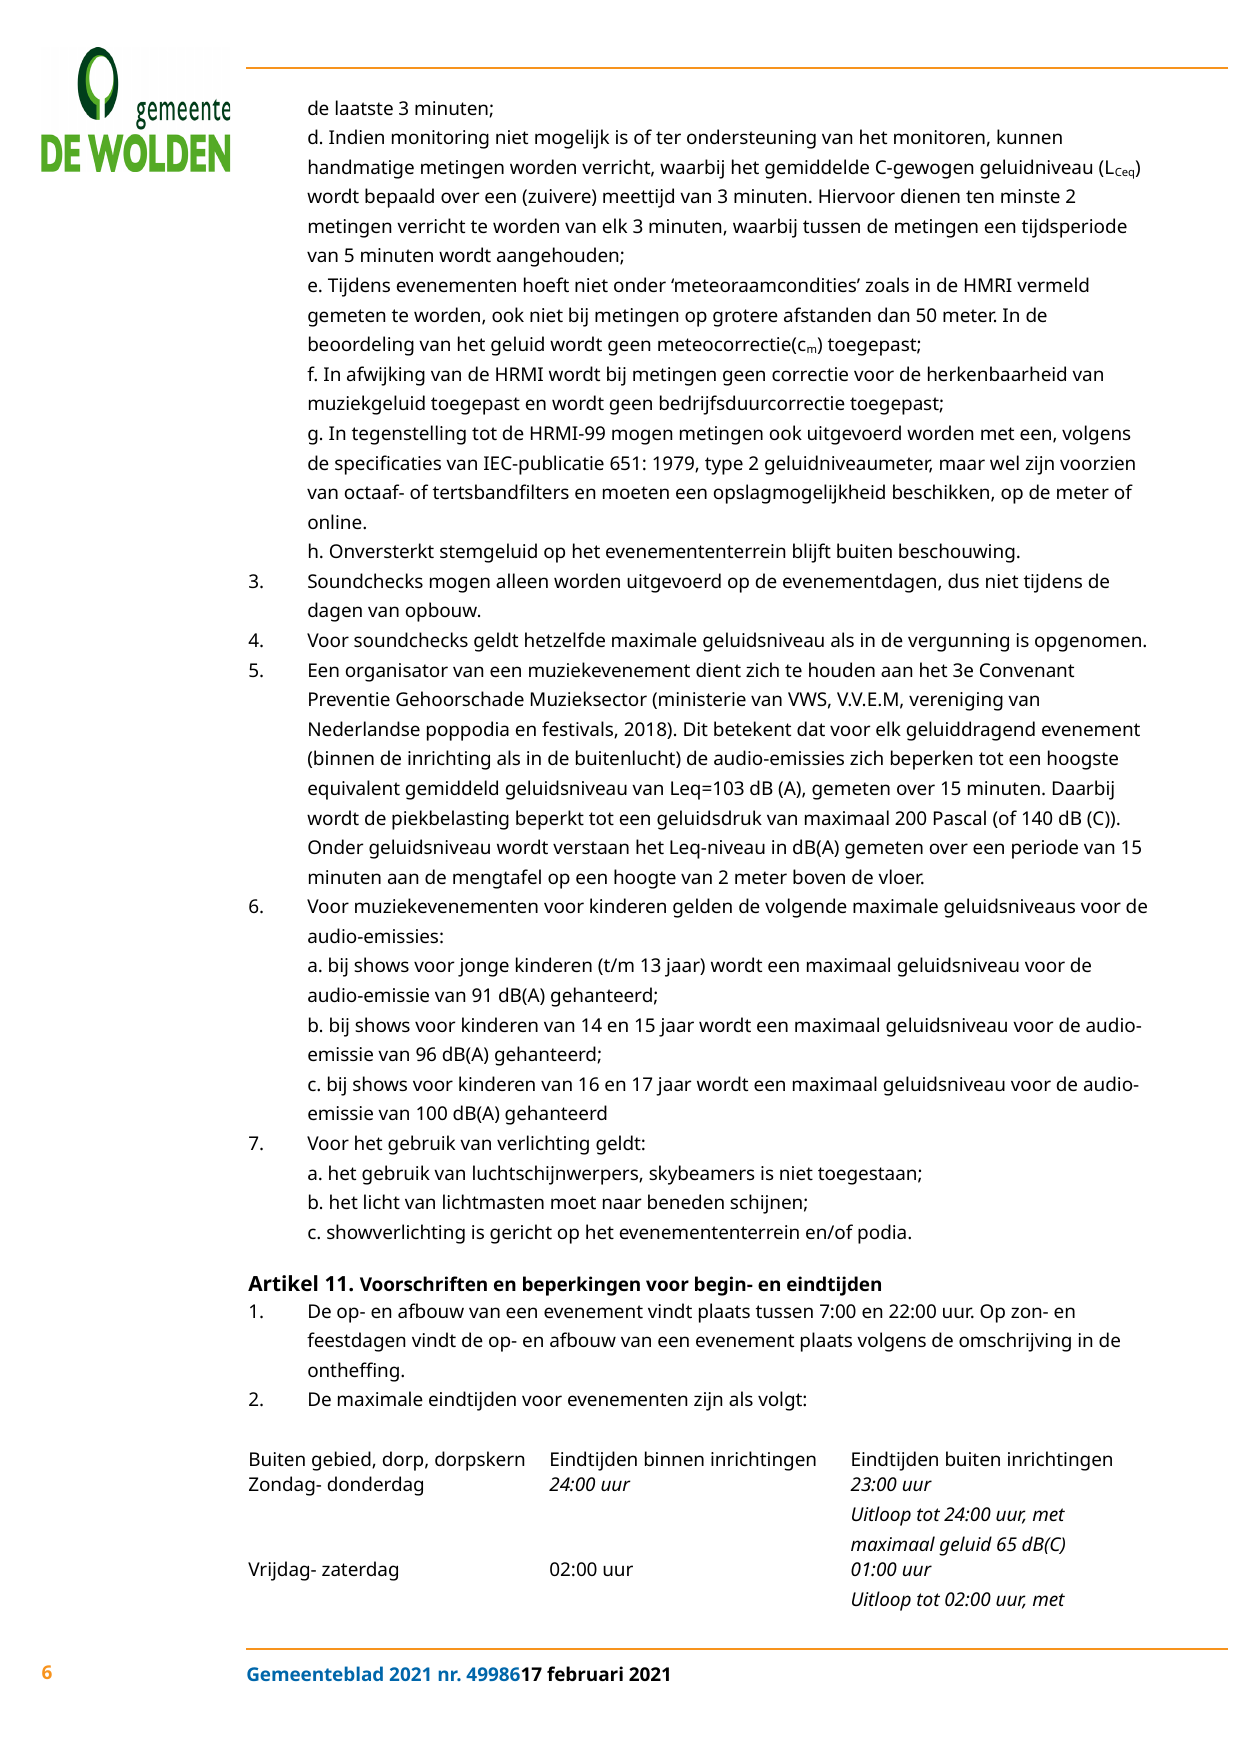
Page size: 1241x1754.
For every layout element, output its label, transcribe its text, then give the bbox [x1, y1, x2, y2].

list De maximale eindtijden voor evenementen zijn als volgt: [248, 1387, 1152, 1412]
table_header Eindtijden buiten inrichtingen [850, 1446, 1152, 1472]
list g. In tegenstelling tot de HRMI-99 mogen metingen ook uitgevoerd worden met een, volgens de specificaties van IEC-publicatie 651: 1979, type 2 geluidniveaumeter, maar wel zijn voorzien van octaaf- of tertsbandfilters en moeten een opslagmogelijkheid beschikken, op de meter of online. [248, 420, 1152, 535]
list h. Onversterkt stemgeluid op het evenemententerrein blijft buiten beschouwing. [248, 538, 1152, 564]
list Voor muziekevenementen voor kinderen gelden de volgende maximale geluidsniveaus voor de audio-emissies: [248, 893, 1152, 949]
table_header Eindtijden binnen inrichtingen [549, 1446, 850, 1472]
table_header Buiten gebied, dorp, dorpskern [248, 1446, 549, 1472]
list a. bij shows voor jonge kinderen (t/m 13 jaar) wordt een maximaal geluidsniveau voor de audio-emissie van 91 dB(A) gehanteerd; [248, 953, 1152, 1008]
list f. In afwijking van de HRMI wordt bij metingen geen correctie voor de herkenbaarheid van muziekgeluid toegepast en wordt geen bedrijfsduurcorrectie toegepast; [248, 361, 1152, 416]
table_cell 23:00 uur Uitloop tot 24:00 uur, met maximaal geluid 65 dB(C) [850, 1472, 1152, 1556]
list b. bij shows voor kinderen van 14 en 15 jaar wordt een maximaal geluidsniveau voor de audio-emissie van 96 dB(A) gehanteerd; [248, 1012, 1152, 1067]
table_cell 24:00 uur [549, 1472, 850, 1556]
list c. showverlichting is gericht op het evenemententerrein en/of podia. [248, 1219, 1152, 1245]
list De op- en afbouw van een evenement vindt plaats tussen 7:00 en 22:00 uur. Op zon- en feestdagen vindt de op- en afbouw van een evenement plaats volgens de omschrijving in de ontheffing. [248, 1298, 1152, 1383]
list c. bij shows voor kinderen van 16 en 17 jaar wordt een maximaal geluidsniveau voor de audio-emissie van 100 dB(A) gehanteerd [248, 1071, 1152, 1126]
list b. het licht van lichtmasten moet naar beneden schijnen; [248, 1189, 1152, 1215]
picture [41, 47, 231, 172]
table_cell 01:00 uur Uitloop tot 02:00 uur, met [850, 1556, 1152, 1612]
list a. het gebruik van luchtschijnwerpers, skybeamers is niet toegestaan; [248, 1160, 1152, 1186]
table_cell Vrijdag- zaterdag [248, 1556, 549, 1612]
list Een organisator van een muziekevenement dient zich te houden aan het 3e Convenant Preventie Gehoorschade Muzieksector (ministerie van VWS, V.V.E.M, vereniging van Nederlandse poppodia en festivals, 2018). Dit betekent dat voor elk geluiddragend evenement (binnen de inrichting als in de buitenlucht) de audio-emissies zich beperken tot een hoogste equivalent gemiddeld geluidsniveau van Leq=103 dB (A), gemeten over 15 minuten. Daarbij wordt de piekbelasting beperkt tot een geluidsdruk van maximaal 200 Pascal (of 140 dB (C)). Onder geluidsniveau wordt verstaan het Leq-niveau in dB(A) gemeten over een periode van 15 minuten aan de mengtafel op een hoogte van 2 meter boven de vloer. [248, 657, 1152, 890]
list Voor soundchecks geldt hetzelfde maximale geluidsniveau als in de vergunning is opgenomen. [248, 627, 1152, 653]
list de laatste 3 minuten; [248, 95, 1152, 121]
list d. Indien monitoring niet mogelijk is of ter ondersteuning van het monitoren, kunnen handmatige metingen worden verricht, waarbij het gemiddelde C-gewogen geluidniveau (LCeq) wordt bepaald over een (zuivere) meettijd van 3 minuten. Hiervoor dienen ten minste 2 metingen verricht te worden van elk 3 minuten, waarbij tussen de metingen een tijdsperiode van 5 minuten wordt aangehouden; [248, 124, 1152, 268]
table_cell Zondag- donderdag [248, 1472, 549, 1556]
list Soundchecks mogen alleen worden uitgevoerd op de evenementdagen, dus niet tijdens de dagen van opbouw. [248, 568, 1152, 623]
table_cell 02:00 uur [549, 1556, 850, 1612]
text Artikel 11. Voorschriften en beperkingen voor begin- en eindtijden [248, 1269, 1152, 1298]
list e. Tijdens evenementen hoeft niet onder ‘meteoraamcondities’ zoals in de HMRI vermeld gemeten te worden, ook niet bij metingen op grotere afstanden dan 50 meter. In de beoordeling van het geluid wordt geen meteocorrectie(cm) toegepast; [248, 272, 1152, 357]
list Voor het gebruik van verlichting geldt: [248, 1130, 1152, 1156]
